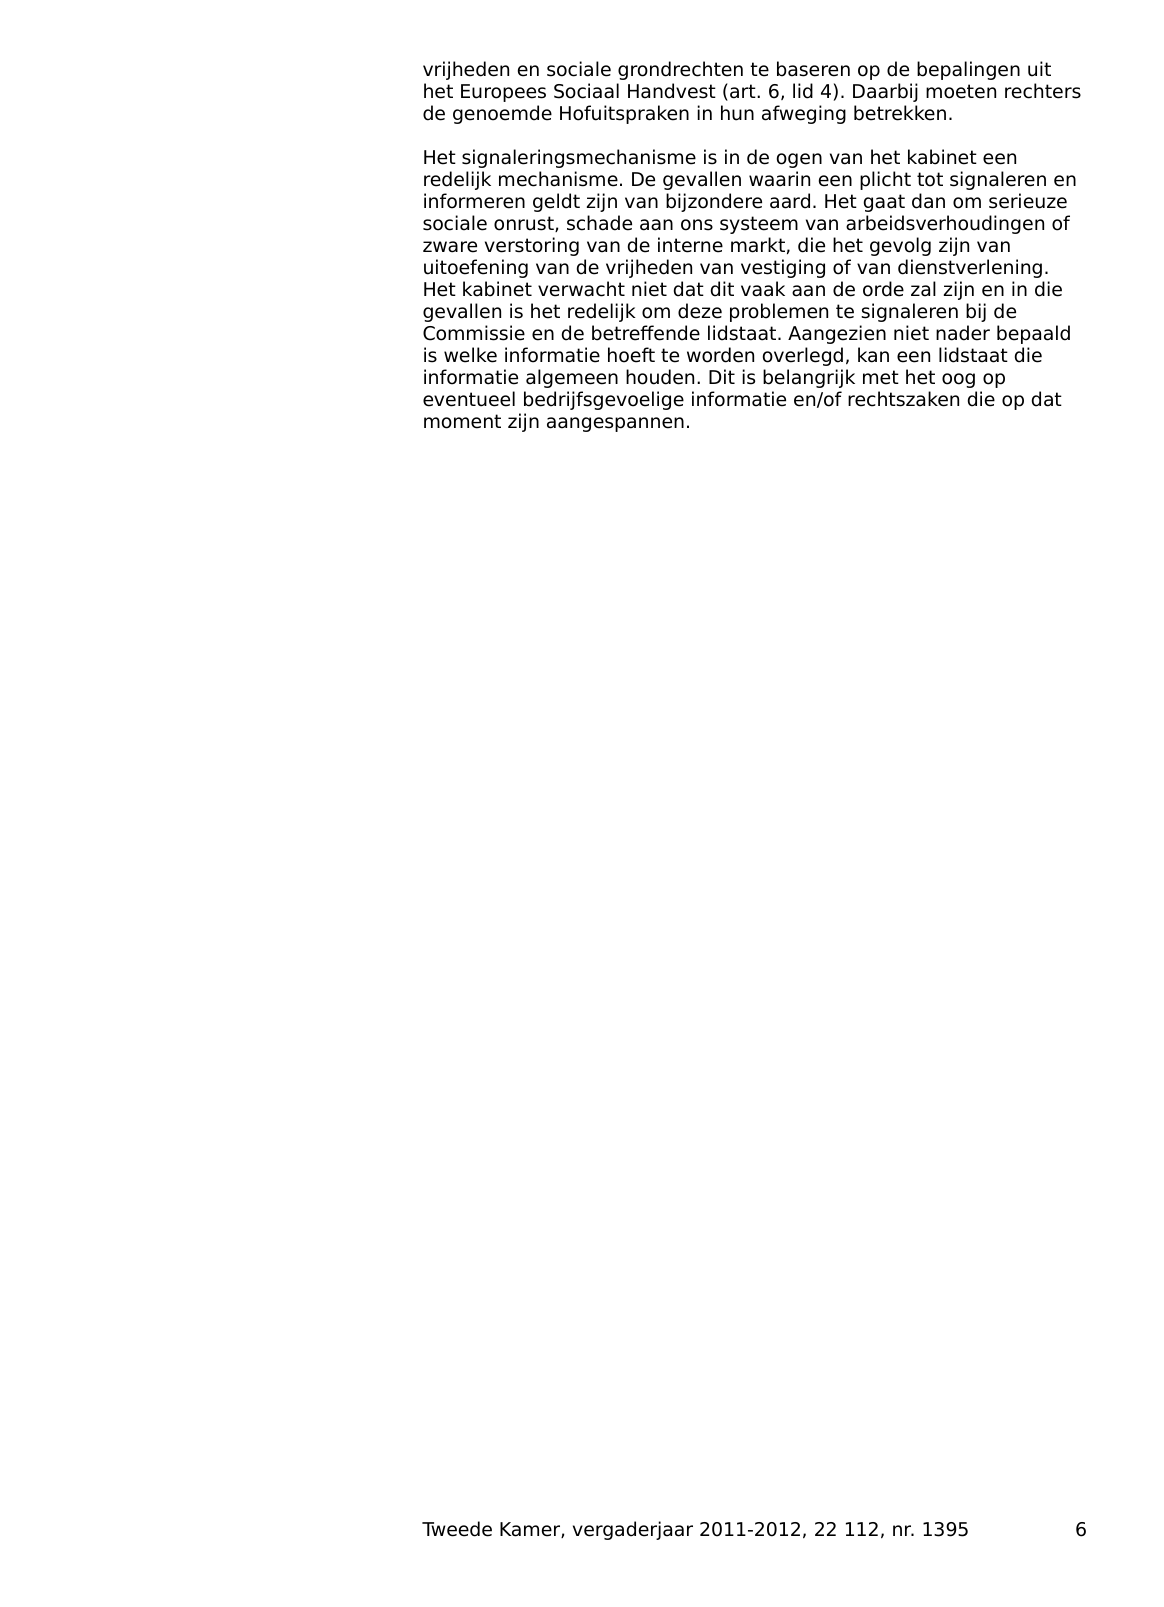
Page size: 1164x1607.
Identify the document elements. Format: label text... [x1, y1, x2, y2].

text vrijheden en sociale grondrechten te baseren op de bepalingen uit het Europees Sociaal Handvest (art. 6, lid 4). Daarbij moeten rechters de genoemde Hofuitspraken in hun afweging betrekken. [422, 59, 1087, 125]
text Het signaleringsmechanisme is in de ogen van het kabinet een redelijk mechanisme. De gevallen waarin een plicht tot signaleren en informeren geldt zijn van bijzondere aard. Het gaat dan om serieuze sociale onrust, schade aan ons systeem van arbeidsverhoudingen of zware verstoring van de interne markt, die het gevolg zijn van uitoefening van de vrijheden van vestiging of van dienstverlening. Het kabinet verwacht niet dat dit vaak aan de orde zal zijn en in die gevallen is het redelijk om deze problemen te signaleren bij de Commissie en de betreffende lidstaat. Aangezien niet nader bepaald is welke informatie hoeft te worden overlegd, kan een lidstaat die informatie algemeen houden. Dit is belangrijk met het oog op eventueel bedrijfsgevoelige informatie en/of rechtszaken die op dat moment zijn aangespannen. [422, 147, 1087, 433]
